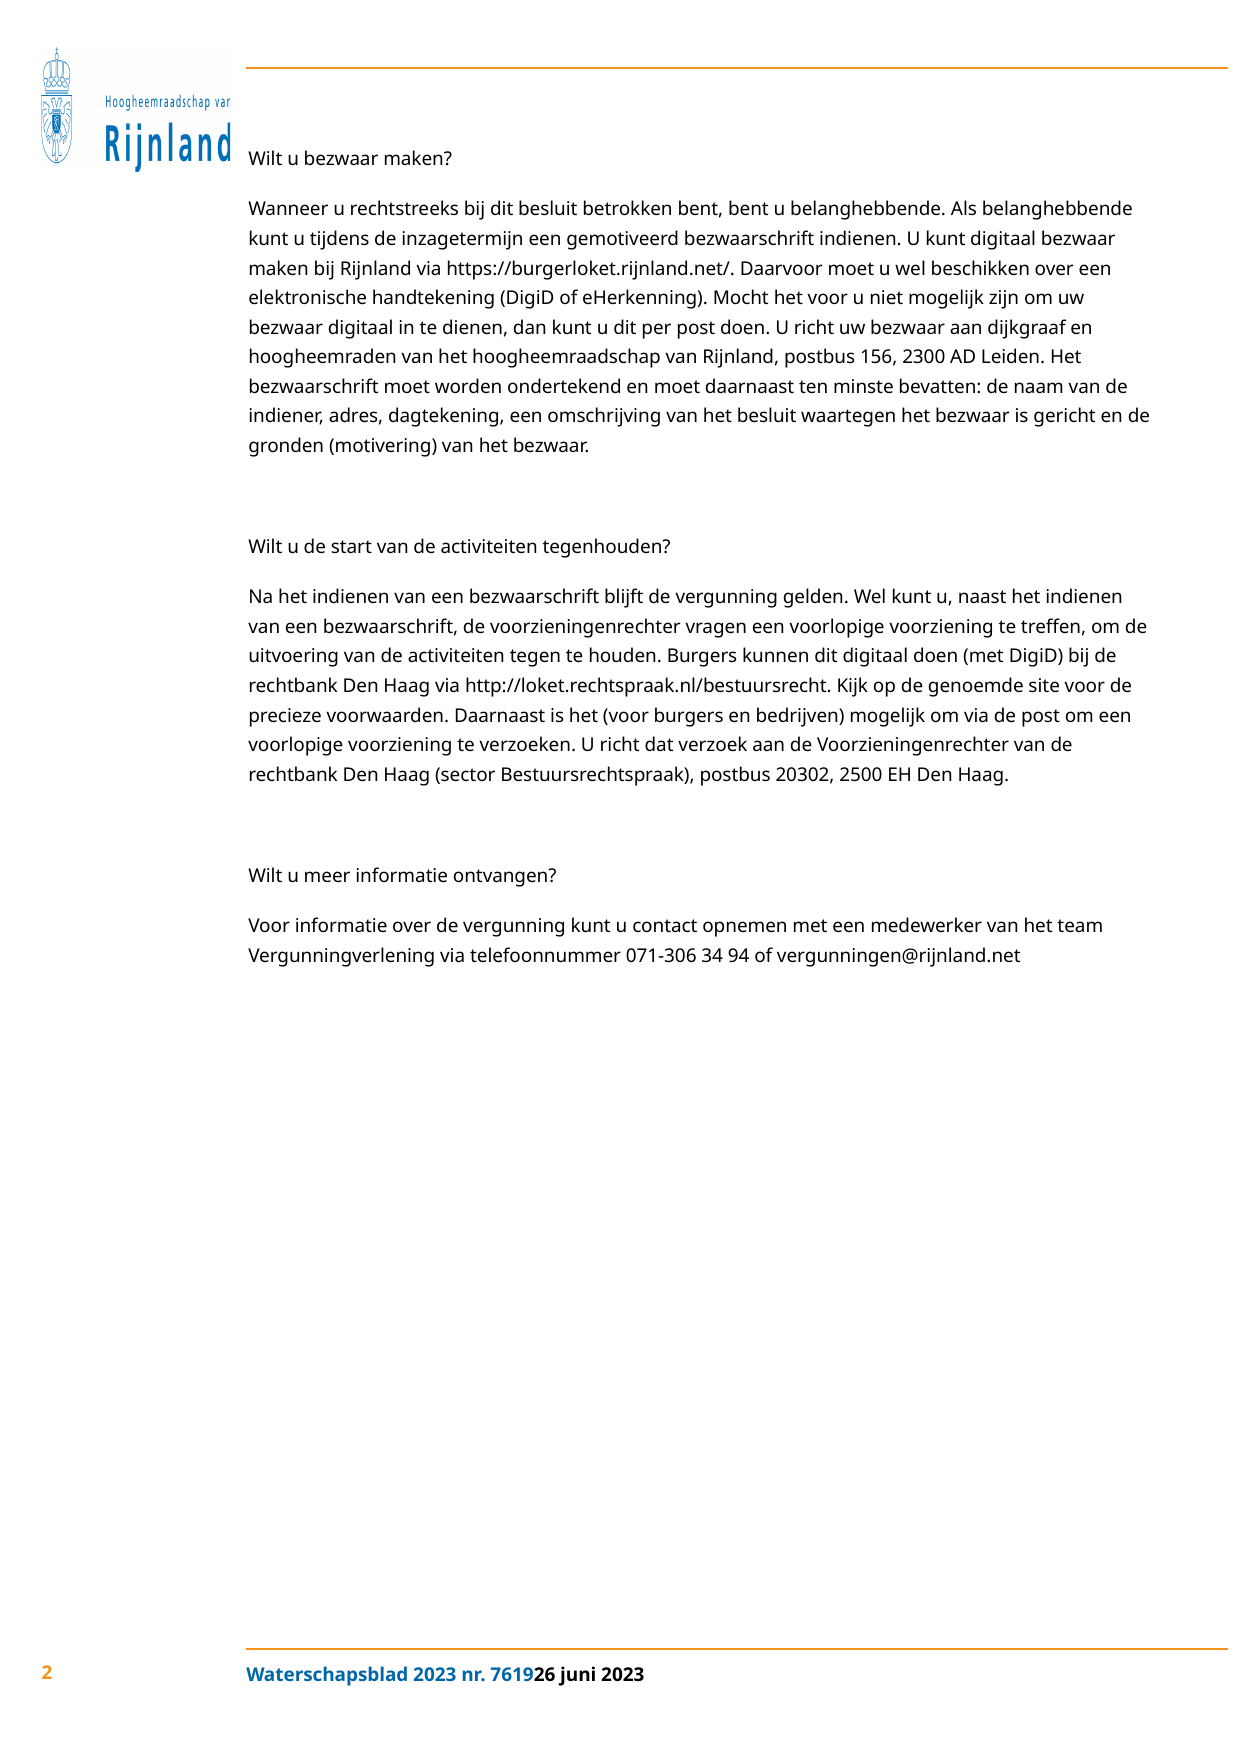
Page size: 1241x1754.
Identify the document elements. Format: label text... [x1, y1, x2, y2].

text Wilt u bezwaar maken? [248, 145, 1152, 171]
text Wanneer u rechtstreeks bij dit besluit betrokken bent, bent u belanghebbende. Als belanghebbende kunt u tijdens de inzagetermijn een gemotiveerd bezwaarschrift indienen. U kunt digitaal bezwaar maken bij Rijnland via https://burgerloket.rijnland.net/. Daarvoor moet u wel beschikken over een elektronische handtekening (DigiD of eHerkenning). Mocht het voor u niet mogelijk zijn om uw bezwaar digitaal in te dienen, dan kunt u dit per post doen. U richt uw bezwaar aan dijkgraaf en hoogheemraden van het hoogheemraadschap van Rijnland, postbus 156, 2300 AD Leiden. Het bezwaarschrift moet worden ondertekend en moet daarnaast ten minste bevatten: de naam van de indiener, adres, dagtekening, een omschrijving van het besluit waartegen het bezwaar is gericht en de gronden (motivering) van het bezwaar. [248, 196, 1152, 458]
text Na het indienen van een bezwaarschrift blijft de vergunning gelden. Wel kunt u, naast het indienen van een bezwaarschrift, de voorzieningenrechter vragen een voorlopige voorziening te treffen, om de uitvoering van de activiteiten tegen te houden. Burgers kunnen dit digitaal doen (met DigiD) bij de rechtbank Den Haag via http://loket.rechtspraak.nl/bestuursrecht. Kijk op de genoemde site voor de precieze voorwaarden. Daarnaast is het (voor burgers en bedrijven) mogelijk om via de post om een voorlopige voorziening te verzoeken. U richt dat verzoek aan de Voorzieningenrechter van de rechtbank Den Haag (sector Bestuursrechtspraak), postbus 20302, 2500 EH Den Haag. [248, 583, 1152, 787]
text Voor informatie over de vergunning kunt u contact opnemen met een medewerker van het team Vergunningverlening via telefoonnummer 071-306 34 94 of vergunningen@rijnland.net [248, 912, 1152, 968]
picture [41, 47, 231, 172]
text Wilt u meer informatie ontvangen? [248, 862, 1152, 888]
text Wilt u de start van de activiteiten tegenhouden? [248, 533, 1152, 559]
